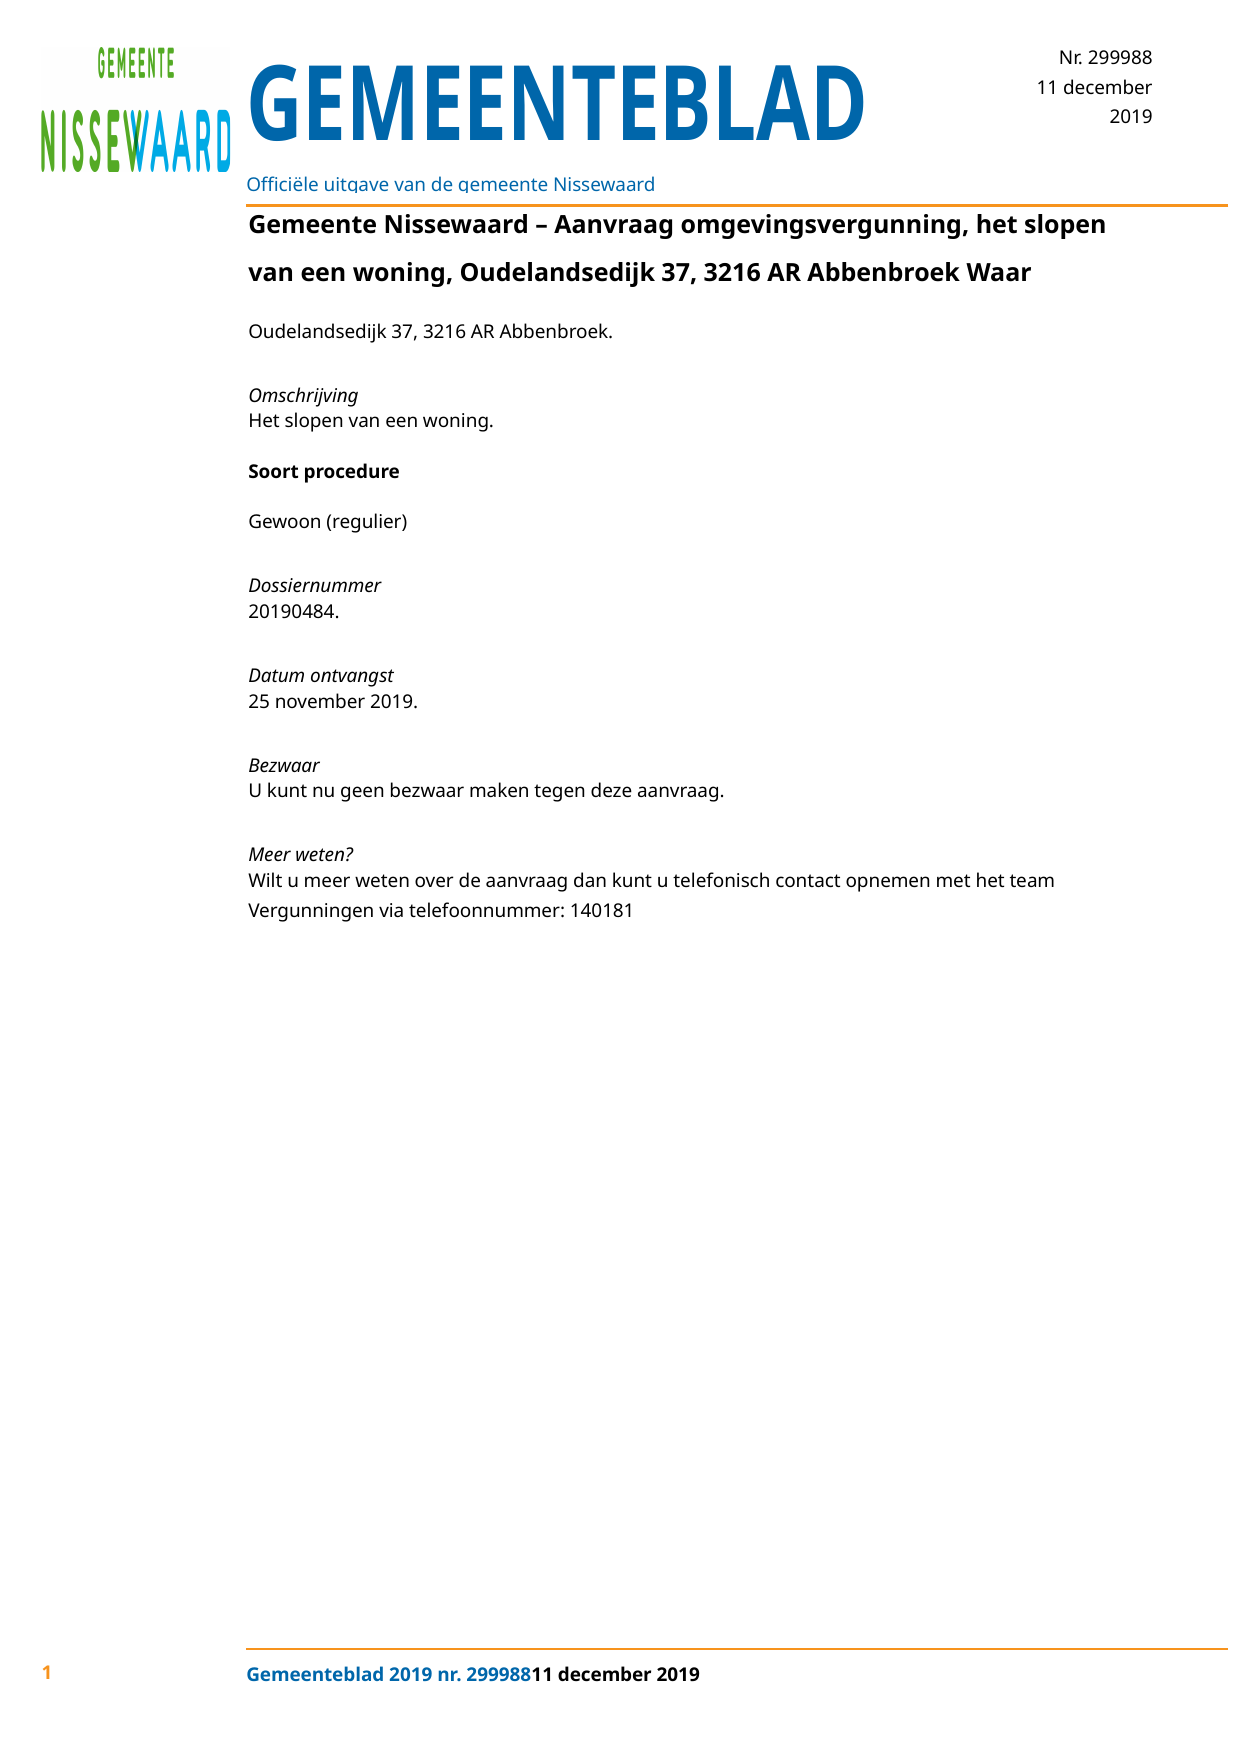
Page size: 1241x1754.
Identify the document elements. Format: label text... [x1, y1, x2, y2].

text 20190484. [248, 598, 1152, 624]
picture [201, 122, 206, 138]
picture [176, 157, 187, 172]
picture [41, 47, 231, 172]
picture [222, 122, 227, 160]
text Gemeente Nissewaard – Aanvraag omgevingsvergunning, het slopen van een woning, Oudelandsedijk 37, 3216 AR Abbenbroek Waar [248, 207, 1152, 288]
picture [154, 157, 165, 172]
text Gewoon (regulier) [248, 508, 1152, 534]
text Soort procedure [248, 458, 1152, 484]
text Omschrijving [248, 382, 1152, 408]
text 25 november 2019. [248, 688, 1152, 713]
text Wilt u meer weten over de aanvraag dan kunt u telefonisch contact opnemen met het team Vergunningen via telefoonnummer: 140181 [248, 867, 1152, 922]
text Bezwaar [248, 752, 1152, 777]
picture [200, 151, 206, 172]
text Dossiernummer [248, 572, 1152, 598]
text Datum ontvangst [248, 662, 1152, 688]
text Het slopen van een woning. [248, 408, 1152, 433]
text Meer weten? [248, 841, 1152, 867]
text U kunt nu geen bezwaar maken tegen deze aanvraag. [248, 777, 1152, 803]
text Oudelandsedijk 37, 3216 AR Abbenbroek. [248, 318, 1152, 344]
